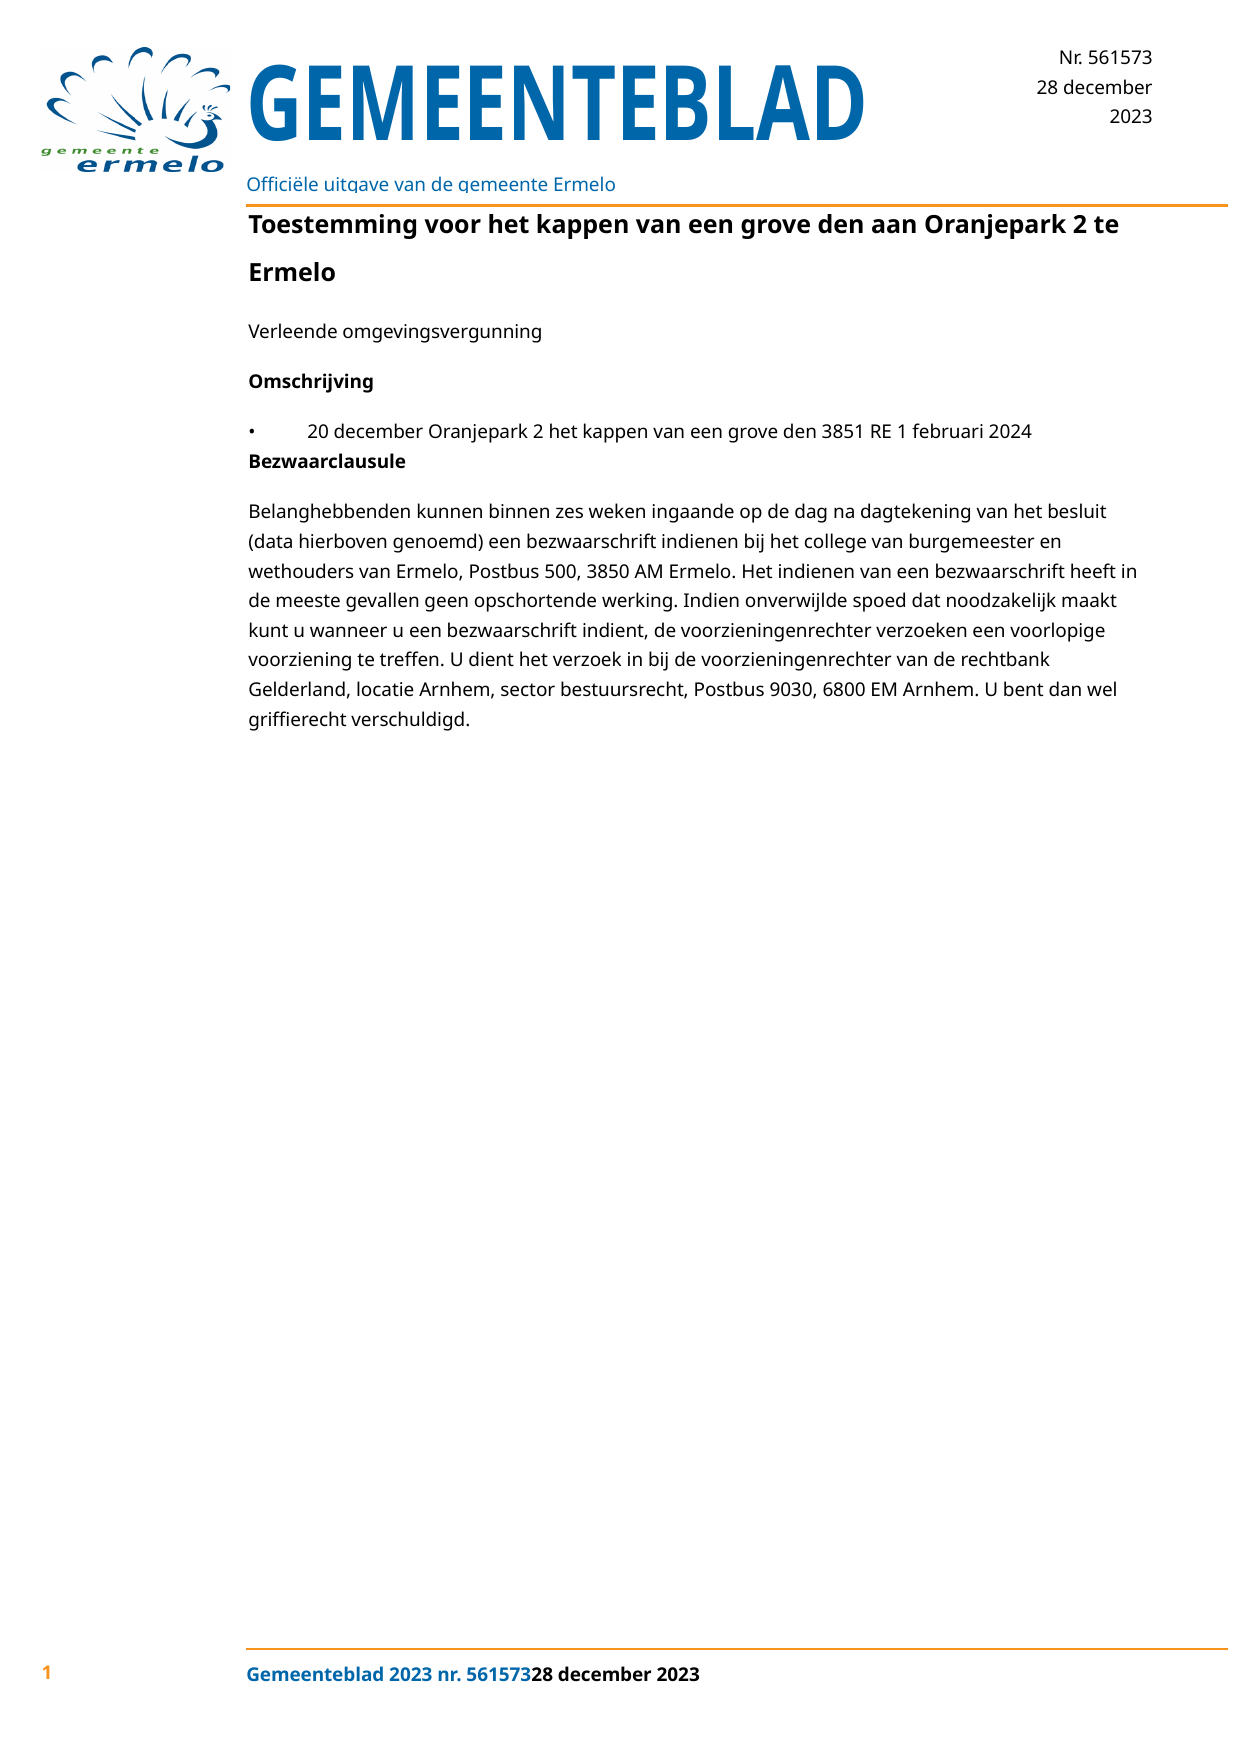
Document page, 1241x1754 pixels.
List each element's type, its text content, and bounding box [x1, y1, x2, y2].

text Bezwaarclausule [248, 448, 1152, 474]
list 20 december Oranjepark 2 het kappen van een grove den 3851 RE 1 februari 2024 [248, 419, 1152, 444]
text Toestemming voor het kappen van een grove den aan Oranjepark 2 te Ermelo [248, 207, 1152, 288]
text Belanghebbenden kunnen binnen zes weken ingaande op de dag na dagtekening van het besluit (data hierboven genoemd) een bezwaarschrift indienen bij het college van burgemeester en wethouders van Ermelo, Postbus 500, 3850 AM Ermelo. Het indienen van een bezwaarschrift heeft in de meeste gevallen geen opschortende werking. Indien onverwijlde spoed dat noodzakelijk maakt kunt u wanneer u een bezwaarschrift indient, de voorzieningenrechter verzoeken een voorlopige voorziening te treffen. U dient het verzoek in bij de voorzieningenrechter van de rechtbank Gelderland, locatie Arnhem, sector bestuursrecht, Postbus 9030, 6800 EM Arnhem. U bent dan wel griffierecht verschuldigd. [248, 499, 1152, 732]
text Omschrijving [248, 368, 1152, 394]
picture [41, 47, 231, 172]
text Verleende omgevingsvergunning [248, 318, 1152, 344]
